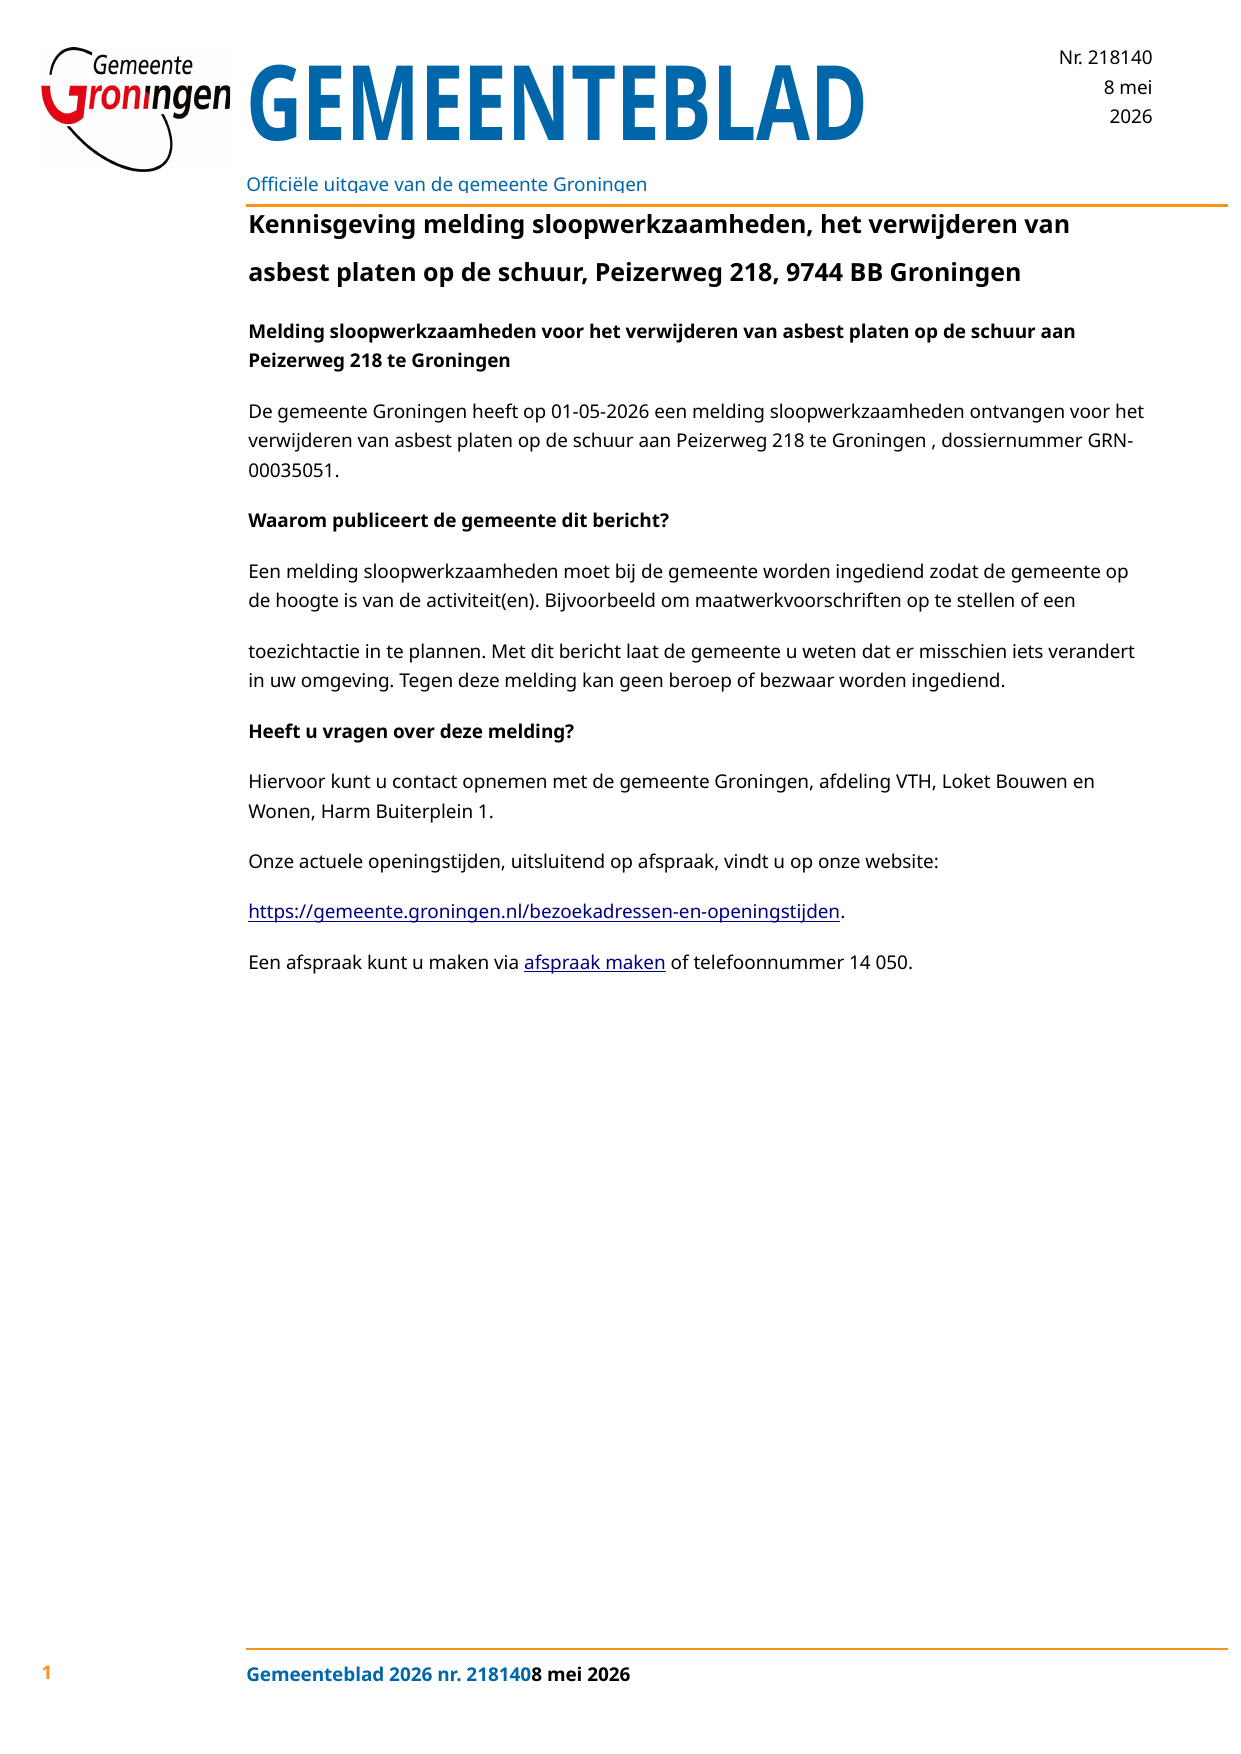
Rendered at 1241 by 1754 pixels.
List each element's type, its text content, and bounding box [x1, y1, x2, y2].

picture [41, 47, 231, 172]
text Waarom publiceert de gemeente dit bericht? [248, 507, 1152, 533]
text Een afspraak kunt u maken via afspraak maken of telefoonnummer 14 050. [248, 949, 1152, 975]
text Hiervoor kunt u contact opnemen met de gemeente Groningen, afdeling VTH, Loket Bouwen en Wonen, Harm Buiterplein 1. [248, 768, 1152, 824]
text Onze actuele openingstijden, uitsluitend op afspraak, vindt u op onze website: [248, 848, 1152, 874]
text Melding sloopwerkzaamheden voor het verwijderen van asbest platen op de schuur aan Peizerweg 218 te Groningen [248, 318, 1152, 373]
text Een melding sloopwerkzaamheden moet bij de gemeente worden ingediend zodat de gemeente op de hoogte is van de activiteit(en). Bijvoorbeeld om maatwerkvoorschriften op te stellen of een [248, 558, 1152, 613]
text Heeft u vragen over deze melding? [248, 718, 1152, 744]
text toezichtactie in te plannen. Met dit bericht laat de gemeente u weten dat er misschien iets verandert in uw omgeving. Tegen deze melding kan geen beroep of bezwaar worden ingediend. [248, 638, 1152, 693]
text De gemeente Groningen heeft op 01-05-2026 een melding sloopwerkzaamheden ontvangen voor het verwijderen van asbest platen op de schuur aan Peizerweg 218 te Groningen , dossiernummer GRN-00035051. [248, 398, 1152, 483]
text https://gemeente.groningen.nl/bezoekadressen-en-openingstijden. [248, 899, 1152, 924]
text Kennisgeving melding sloopwerkzaamheden, het verwijderen van asbest platen op de schuur, Peizerweg 218, 9744 BB Groningen [248, 207, 1152, 288]
